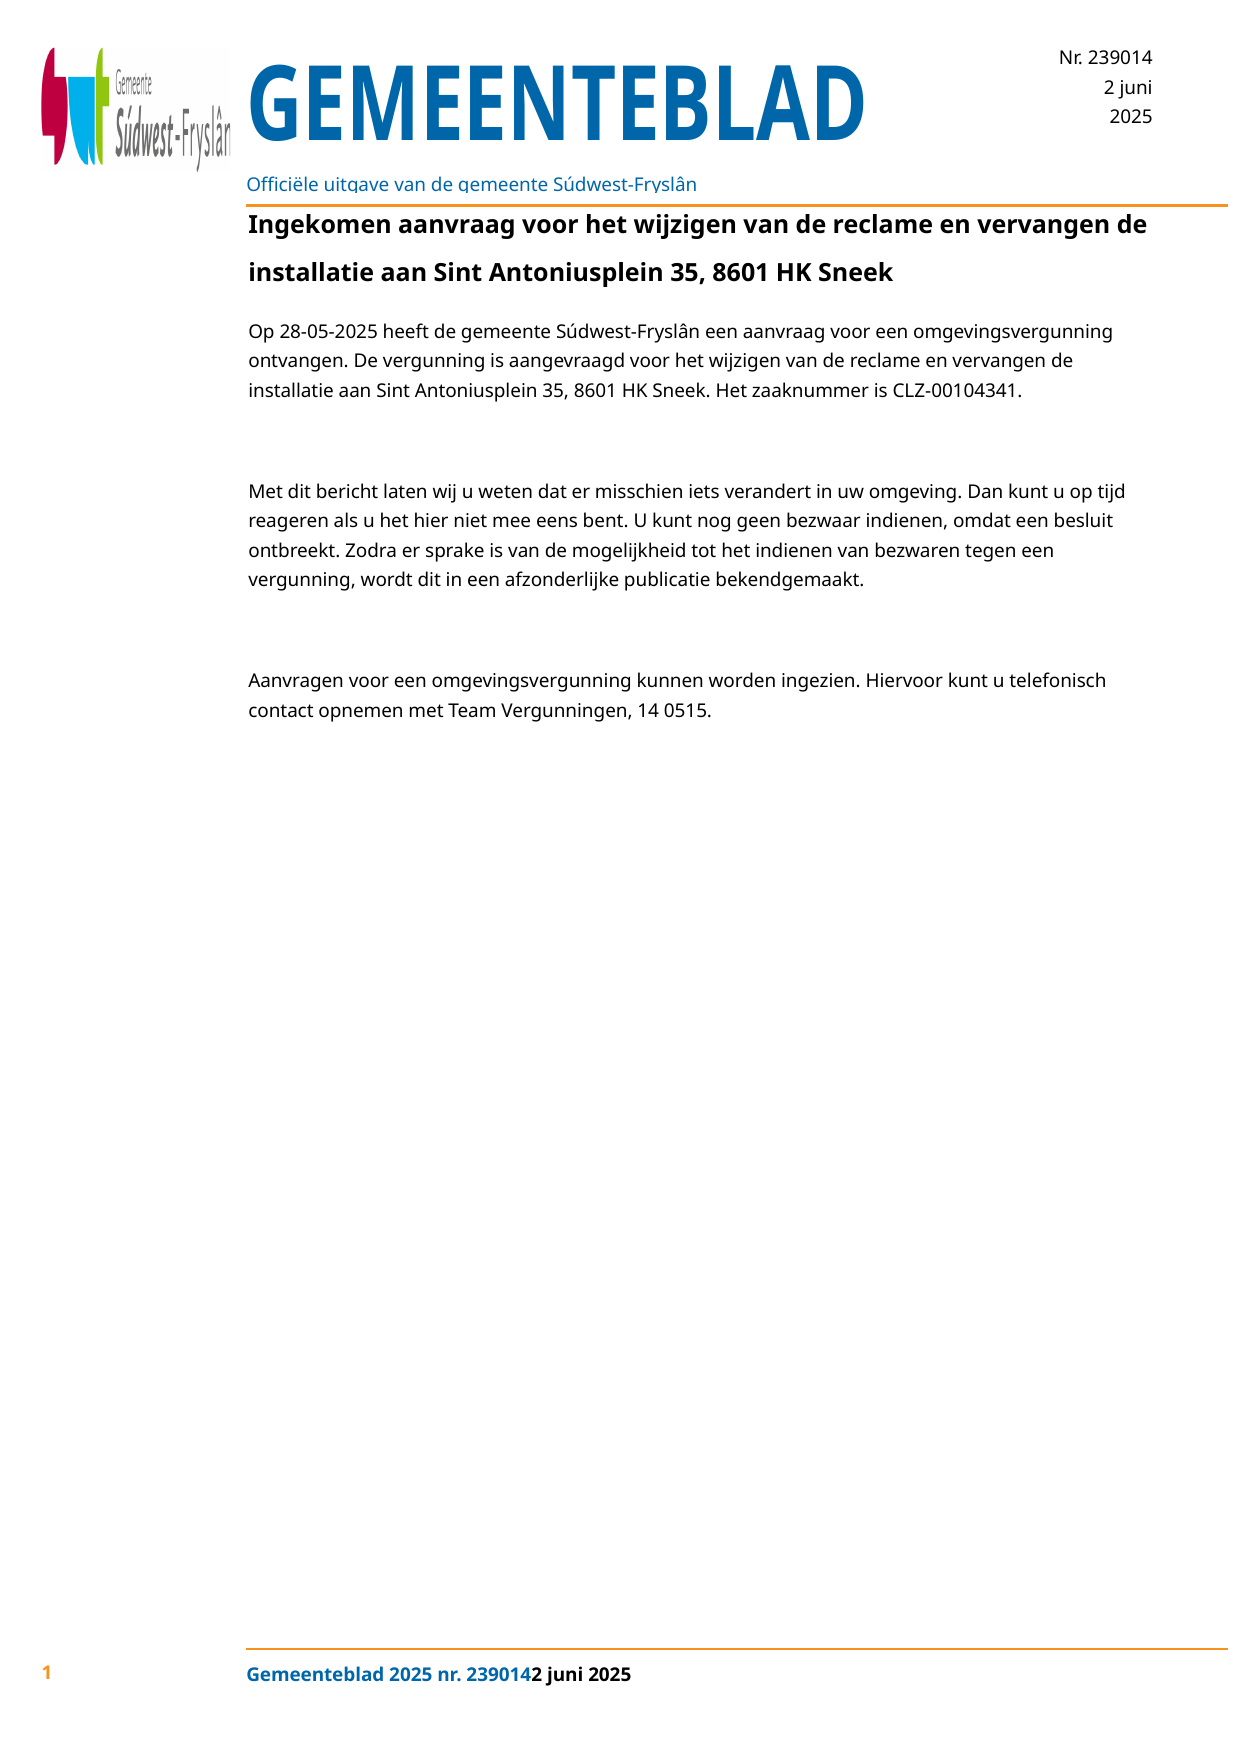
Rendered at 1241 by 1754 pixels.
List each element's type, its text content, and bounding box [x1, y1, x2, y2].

text Aanvragen voor een omgevingsvergunning kunnen worden ingezien. Hiervoor kunt u telefonisch contact opnemen met Team Vergunningen, 14 0515. [248, 667, 1152, 723]
picture [41, 47, 231, 172]
text Met dit bericht laten wij u weten dat er misschien iets verandert in uw omgeving. Dan kunt u op tijd reageren als u het hier niet mee eens bent. U kunt nog geen bezwaar indienen, omdat een besluit ontbreekt. Zodra er sprake is van de mogelijkheid tot het indienen van bezwaren tegen een vergunning, wordt dit in een afzonderlijke publicatie bekendgemaakt. [248, 478, 1152, 592]
text Ingekomen aanvraag voor het wijzigen van de reclame en vervangen de installatie aan Sint Antoniusplein 35, 8601 HK Sneek [248, 207, 1152, 288]
text Op 28-05-2025 heeft de gemeente Súdwest-Fryslân een aanvraag voor een omgevingsvergunning ontvangen. De vergunning is aangevraagd voor het wijzigen van de reclame en vervangen de installatie aan Sint Antoniusplein 35, 8601 HK Sneek. Het zaaknummer is CLZ-00104341. [248, 318, 1152, 403]
